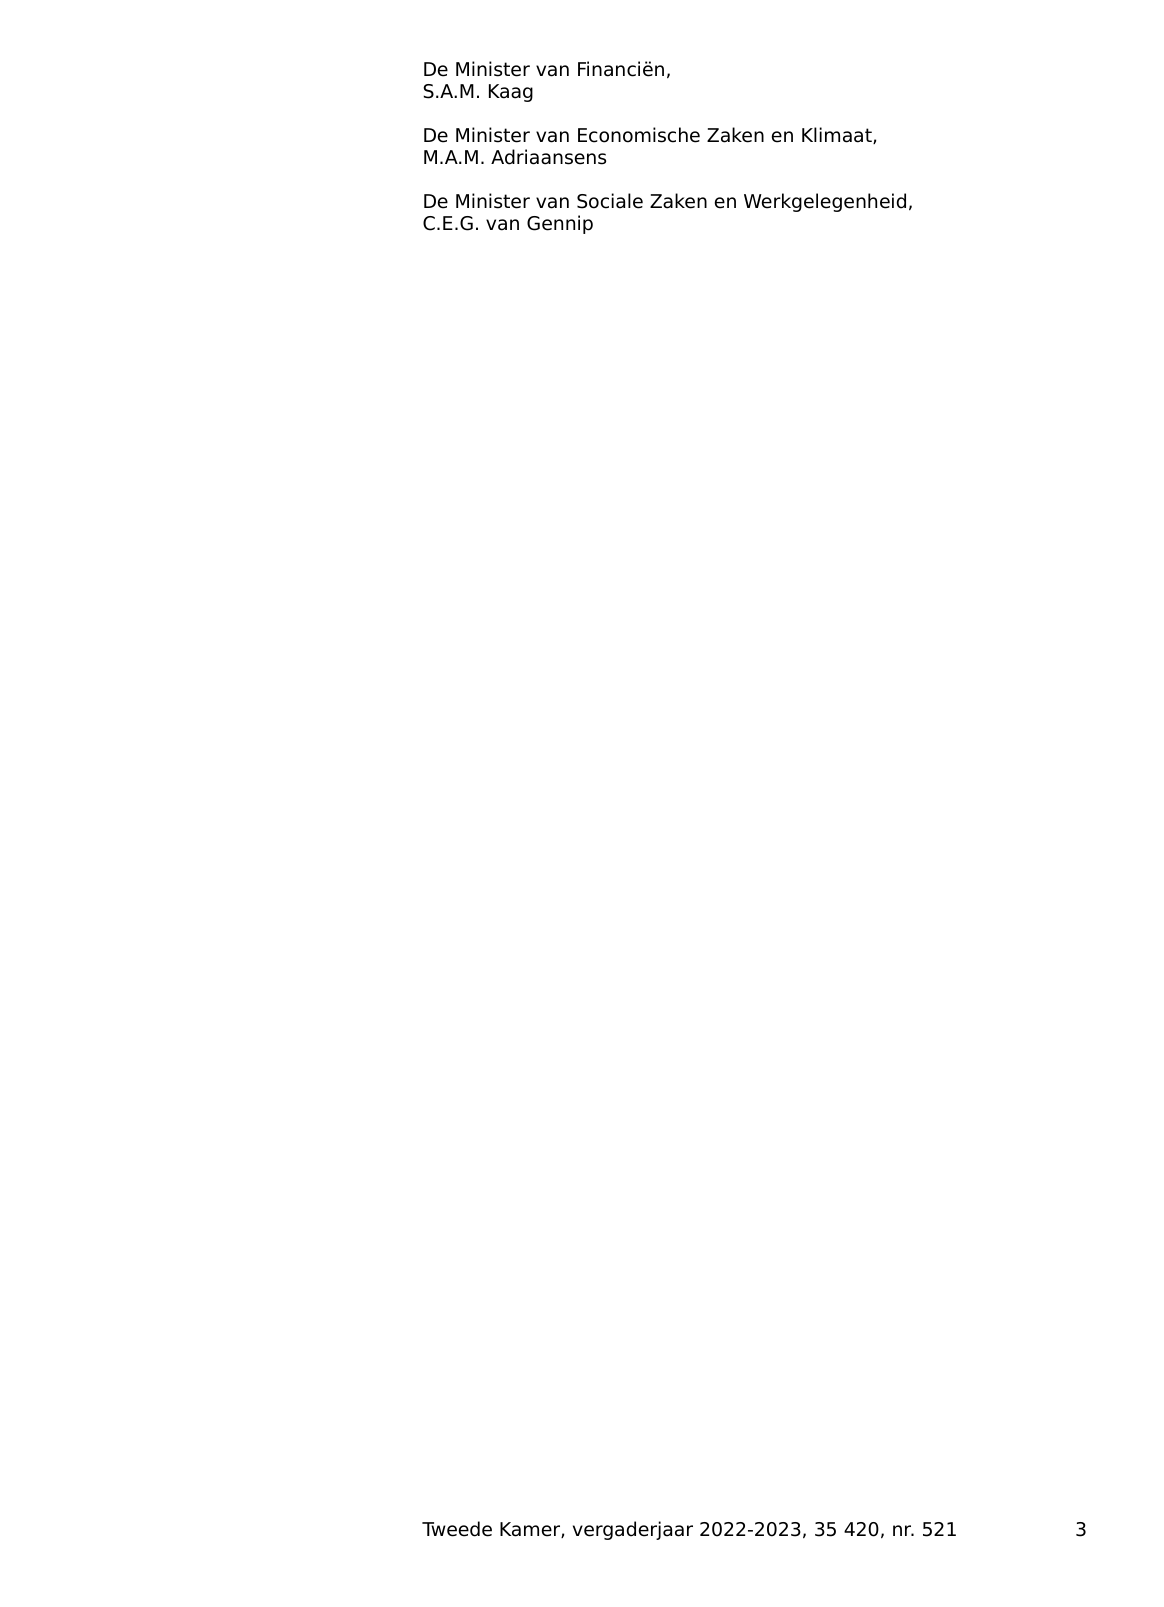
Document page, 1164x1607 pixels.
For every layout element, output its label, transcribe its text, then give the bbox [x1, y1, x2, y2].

text De Minister van Financiën, S.A.M. Kaag [422, 59, 1087, 103]
text De Minister van Sociale Zaken en Werkgelegenheid, C.E.G. van Gennip [422, 191, 1087, 235]
text De Minister van Economische Zaken en Klimaat, M.A.M. Adriaansens [422, 125, 1087, 169]
